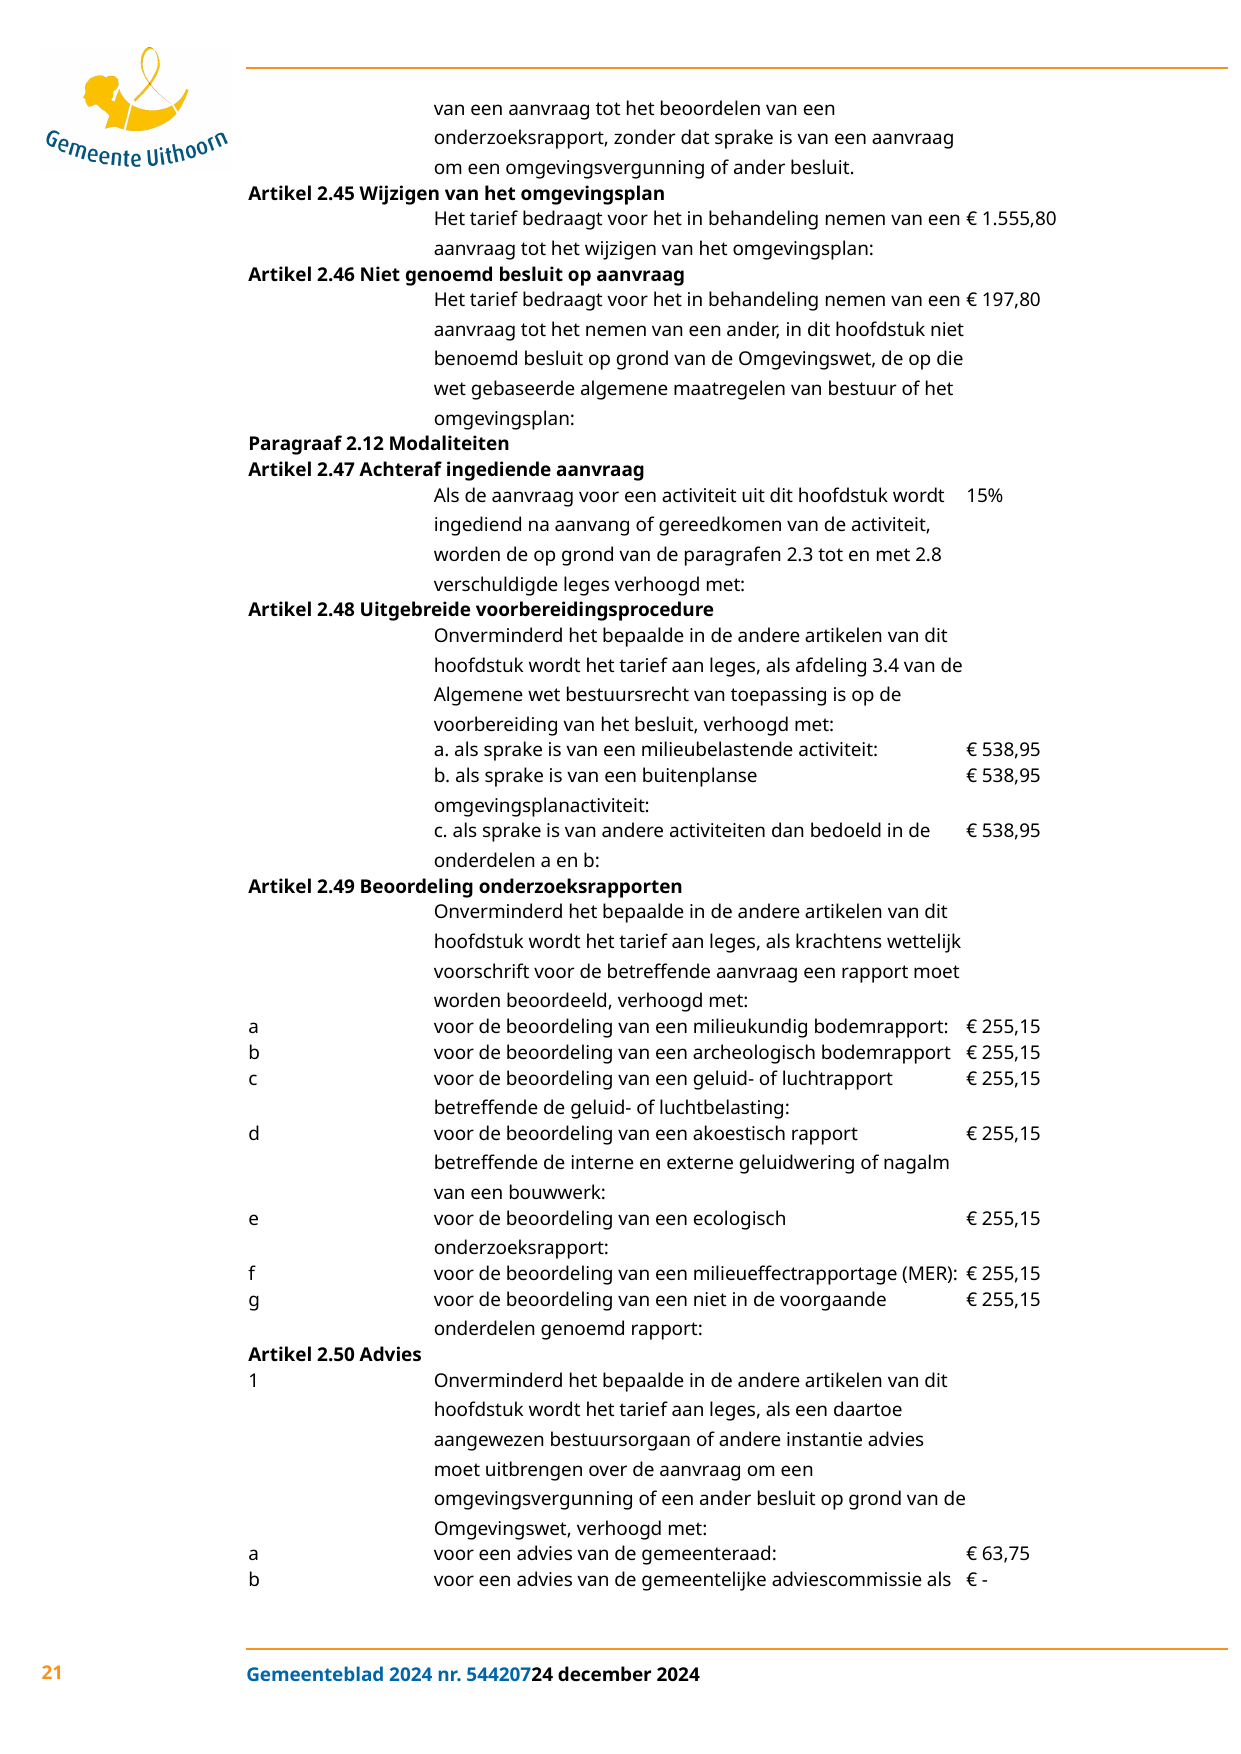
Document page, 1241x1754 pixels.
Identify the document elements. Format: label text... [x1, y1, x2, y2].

table_cell a. als sprake is van een milieubelastende activiteit: [434, 737, 966, 762]
table_cell € 255,15 [966, 1260, 1152, 1286]
table_cell e [248, 1205, 433, 1260]
table_cell a [248, 1013, 433, 1039]
table_cell voor een advies van de gemeentelijke adviescommissie als [434, 1566, 966, 1592]
table_cell Als de aanvraag voor een activiteit uit dit hoofdstuk wordt ingediend na aanvang of gereedkomen van de activiteit, worden de op grond van de paragrafen 2.3 tot en met 2.8 verschuldigde leges verhoogd met: [434, 482, 966, 596]
table_cell [248, 482, 433, 596]
table_cell [966, 431, 1152, 456]
table_cell € 1.555,80 [966, 205, 1152, 261]
table_cell [248, 763, 433, 818]
table_cell voor een advies van de gemeenteraad: [434, 1541, 966, 1566]
table_cell b [248, 1039, 433, 1065]
table_cell € - [966, 1566, 1152, 1592]
table_cell voor de beoordeling van een archeologisch bodemrapport [434, 1039, 966, 1065]
table_cell a [248, 1541, 433, 1566]
table_cell voor de beoordeling van een milieukundig bodemrapport: [434, 1013, 966, 1039]
table_cell [966, 180, 1152, 205]
table_cell [248, 737, 433, 762]
table_cell c [248, 1065, 433, 1120]
table_cell € 255,15 [966, 1120, 1152, 1205]
table_cell van een aanvraag tot het beoordelen van een onderzoeksrapport, zonder dat sprake is van een aanvraag om een omgevingsvergunning of ander besluit. [434, 95, 966, 180]
table_cell € 255,15 [966, 1039, 1152, 1065]
table_cell [966, 456, 1152, 482]
table_cell [248, 95, 433, 180]
table_cell voor de beoordeling van een milieueffectrapportage (MER): [434, 1260, 966, 1286]
table_cell Artikel 2.47 Achteraf ingediende aanvraag [248, 456, 966, 482]
table_cell € 538,95 [966, 763, 1152, 818]
table_cell b [248, 1566, 433, 1592]
table_cell f [248, 1260, 433, 1286]
table_cell [248, 205, 433, 261]
table_cell Artikel 2.46 Niet genoemd besluit op aanvraag [248, 261, 966, 286]
table_cell 15% [966, 482, 1152, 596]
table_cell [966, 622, 1152, 737]
table_cell Artikel 2.48 Uitgebreide voorbereidingsprocedure [248, 596, 966, 622]
table_cell [966, 1367, 1152, 1541]
table_cell Onverminderd het bepaalde in de andere artikelen van dit hoofdstuk wordt het tarief aan leges, als een daartoe aangewezen bestuursorgaan of andere instantie advies moet uitbrengen over de aanvraag om een omgevingsvergunning of een ander besluit op grond van de Omgevingswet, verhoogd met: [434, 1367, 966, 1541]
table_cell Artikel 2.49 Beoordeling onderzoeksrapporten [248, 873, 966, 899]
table_cell [248, 818, 433, 873]
table_cell [248, 622, 433, 737]
table_cell € 255,15 [966, 1065, 1152, 1120]
table_cell Artikel 2.50 Advies [248, 1341, 966, 1367]
table_cell Het tarief bedraagt voor het in behandeling nemen van een aanvraag tot het nemen van een ander, in dit hoofdstuk niet benoemd besluit op grond van de Omgevingswet, de op die wet gebaseerde algemene maatregelen van bestuur of het omgevingsplan: [434, 286, 966, 431]
table_cell voor de beoordeling van een akoestisch rapport betreffende de interne en externe geluidwering of nagalm van een bouwwerk: [434, 1120, 966, 1205]
table_cell Paragraaf 2.12 Modaliteiten [248, 431, 966, 456]
table_cell [966, 596, 1152, 622]
table_cell € 255,15 [966, 1013, 1152, 1039]
table_cell Onverminderd het bepaalde in de andere artikelen van dit hoofdstuk wordt het tarief aan leges, als krachtens wettelijk voorschrift voor de betreffende aanvraag een rapport moet worden beoordeeld, verhoogd met: [434, 899, 966, 1013]
table_cell 1 [248, 1367, 433, 1541]
picture [41, 47, 231, 172]
table_cell g [248, 1286, 433, 1341]
table_cell Onverminderd het bepaalde in de andere artikelen van dit hoofdstuk wordt het tarief aan leges, als afdeling 3.4 van de Algemene wet bestuursrecht van toepassing is op de voorbereiding van het besluit, verhoogd met: [434, 622, 966, 737]
table_cell b. als sprake is van een buitenplanse omgevingsplanactiviteit: [434, 763, 966, 818]
table_cell Artikel 2.45 Wijzigen van het omgevingsplan [248, 180, 966, 205]
table_cell voor de beoordeling van een ecologisch onderzoeksrapport: [434, 1205, 966, 1260]
table_cell c. als sprake is van andere activiteiten dan bedoeld in de onderdelen a en b: [434, 818, 966, 873]
table_cell [966, 899, 1152, 1013]
table_cell voor de beoordeling van een geluid- of luchtrapport betreffende de geluid- of luchtbelasting: [434, 1065, 966, 1120]
table_cell [966, 873, 1152, 899]
table_cell € 538,95 [966, 737, 1152, 762]
table_cell [248, 286, 433, 431]
table_cell € 255,15 [966, 1286, 1152, 1341]
table_cell € 197,80 [966, 286, 1152, 431]
table_cell voor de beoordeling van een niet in de voorgaande onderdelen genoemd rapport: [434, 1286, 966, 1341]
table_cell € 255,15 [966, 1205, 1152, 1260]
table_cell Het tarief bedraagt voor het in behandeling nemen van een aanvraag tot het wijzigen van het omgevingsplan: [434, 205, 966, 261]
table_cell € 63,75 [966, 1541, 1152, 1566]
table_cell d [248, 1120, 433, 1205]
table_cell [966, 95, 1152, 180]
table_cell [966, 1341, 1152, 1367]
table_cell [248, 899, 433, 1013]
table_cell [966, 261, 1152, 286]
table_cell € 538,95 [966, 818, 1152, 873]
